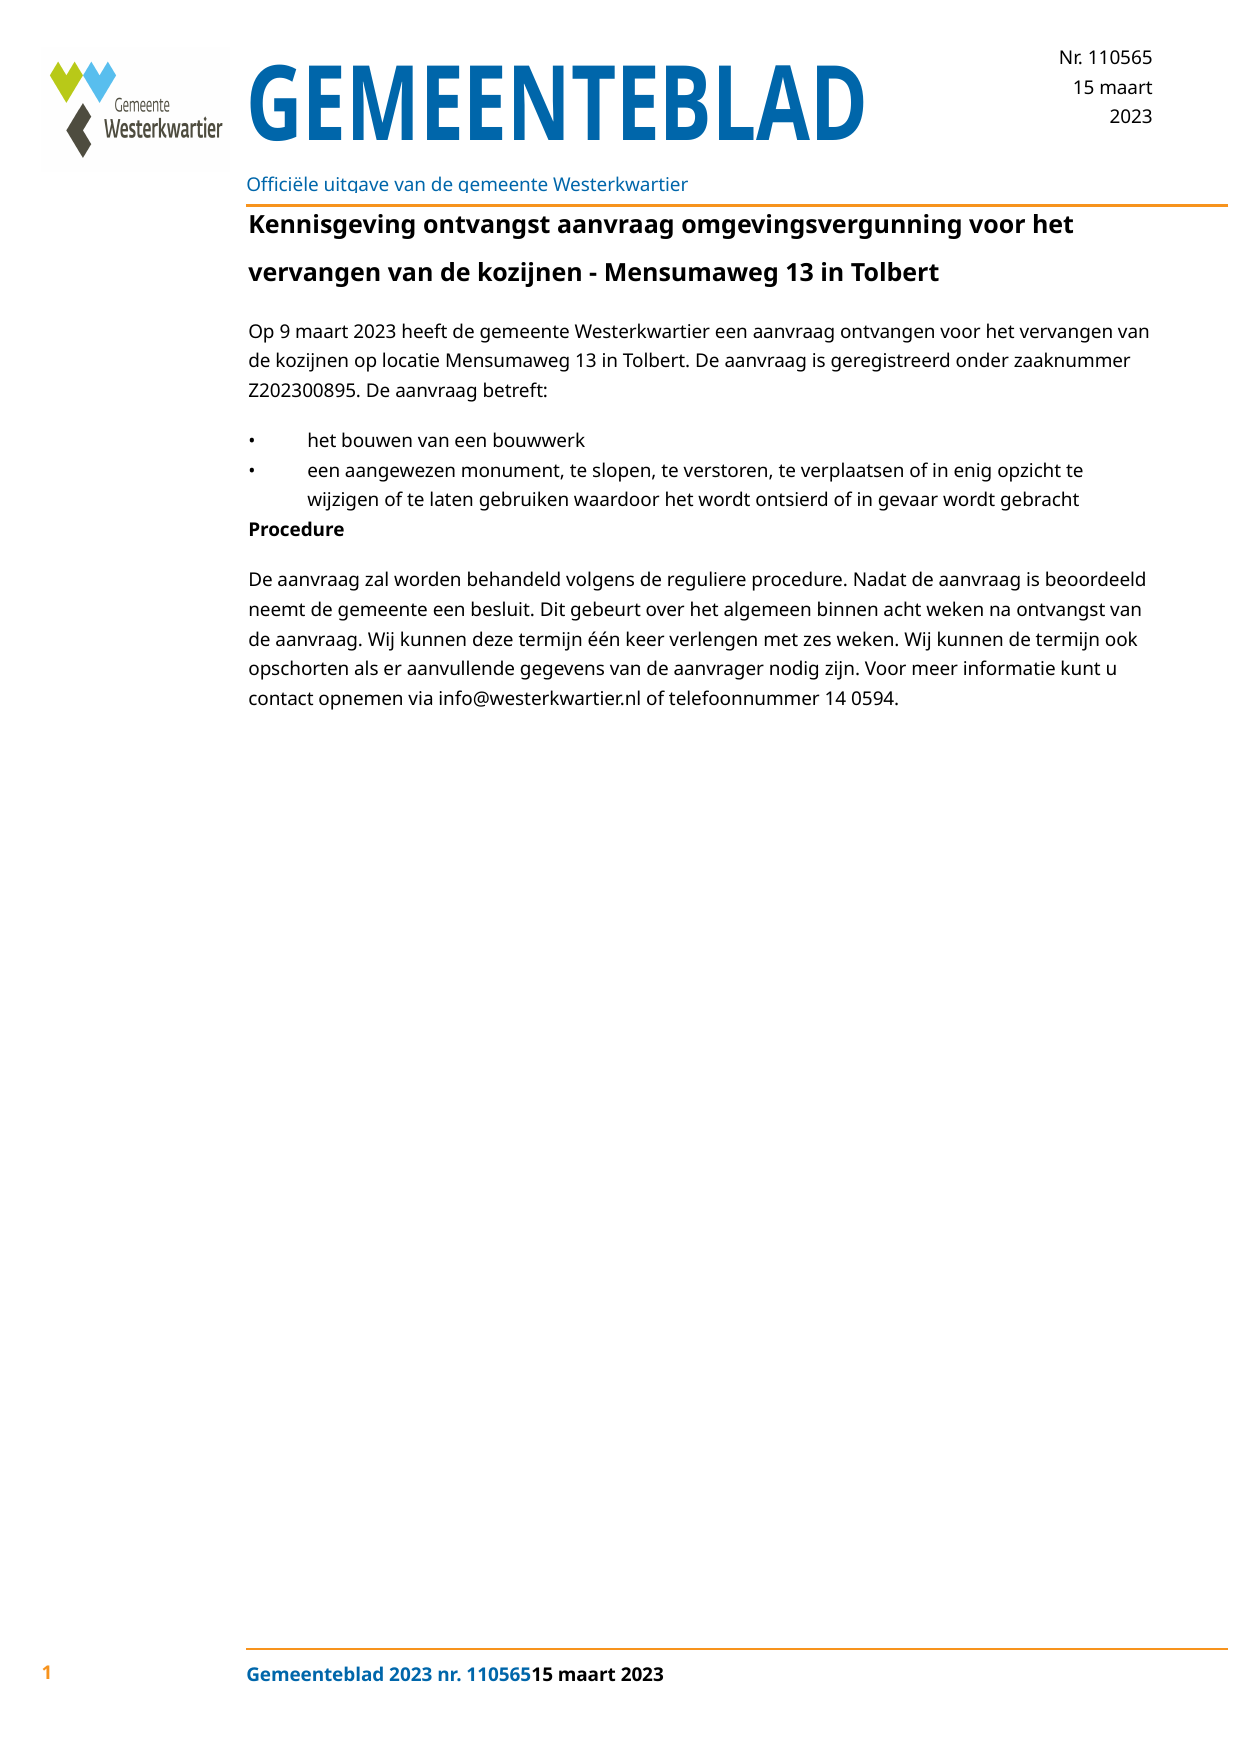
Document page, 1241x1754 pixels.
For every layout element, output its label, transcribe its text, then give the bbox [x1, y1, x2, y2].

text Kennisgeving ontvangst aanvraag omgevingsvergunning voor het vervangen van de kozijnen - Mensumaweg 13 in Tolbert [248, 207, 1152, 288]
text Op 9 maart 2023 heeft de gemeente Westerkwartier een aanvraag ontvangen voor het vervangen van de kozijnen op locatie Mensumaweg 13 in Tolbert. De aanvraag is geregistreerd onder zaaknummer Z202300895. De aanvraag betreft: [248, 318, 1152, 403]
text Procedure [248, 516, 1152, 542]
list een aangewezen monument, te slopen, te verstoren, te verplaatsen of in enig opzicht te wijzigen of te laten gebruiken waardoor het wordt ontsierd of in gevaar wordt gebracht [248, 457, 1152, 512]
picture [41, 47, 231, 172]
text De aanvraag zal worden behandeld volgens de reguliere procedure. Nadat de aanvraag is beoordeeld neemt de gemeente een besluit. Dit gebeurt over het algemeen binnen acht weken na ontvangst van de aanvraag. Wij kunnen deze termijn één keer verlengen met zes weken. Wij kunnen de termijn ook opschorten als er aanvullende gegevens van de aanvrager nodig zijn. Voor meer informatie kunt u contact opnemen via info@westerkwartier.nl of telefoonnummer 14 0594. [248, 567, 1152, 711]
list het bouwen van een bouwwerk [248, 427, 1152, 453]
